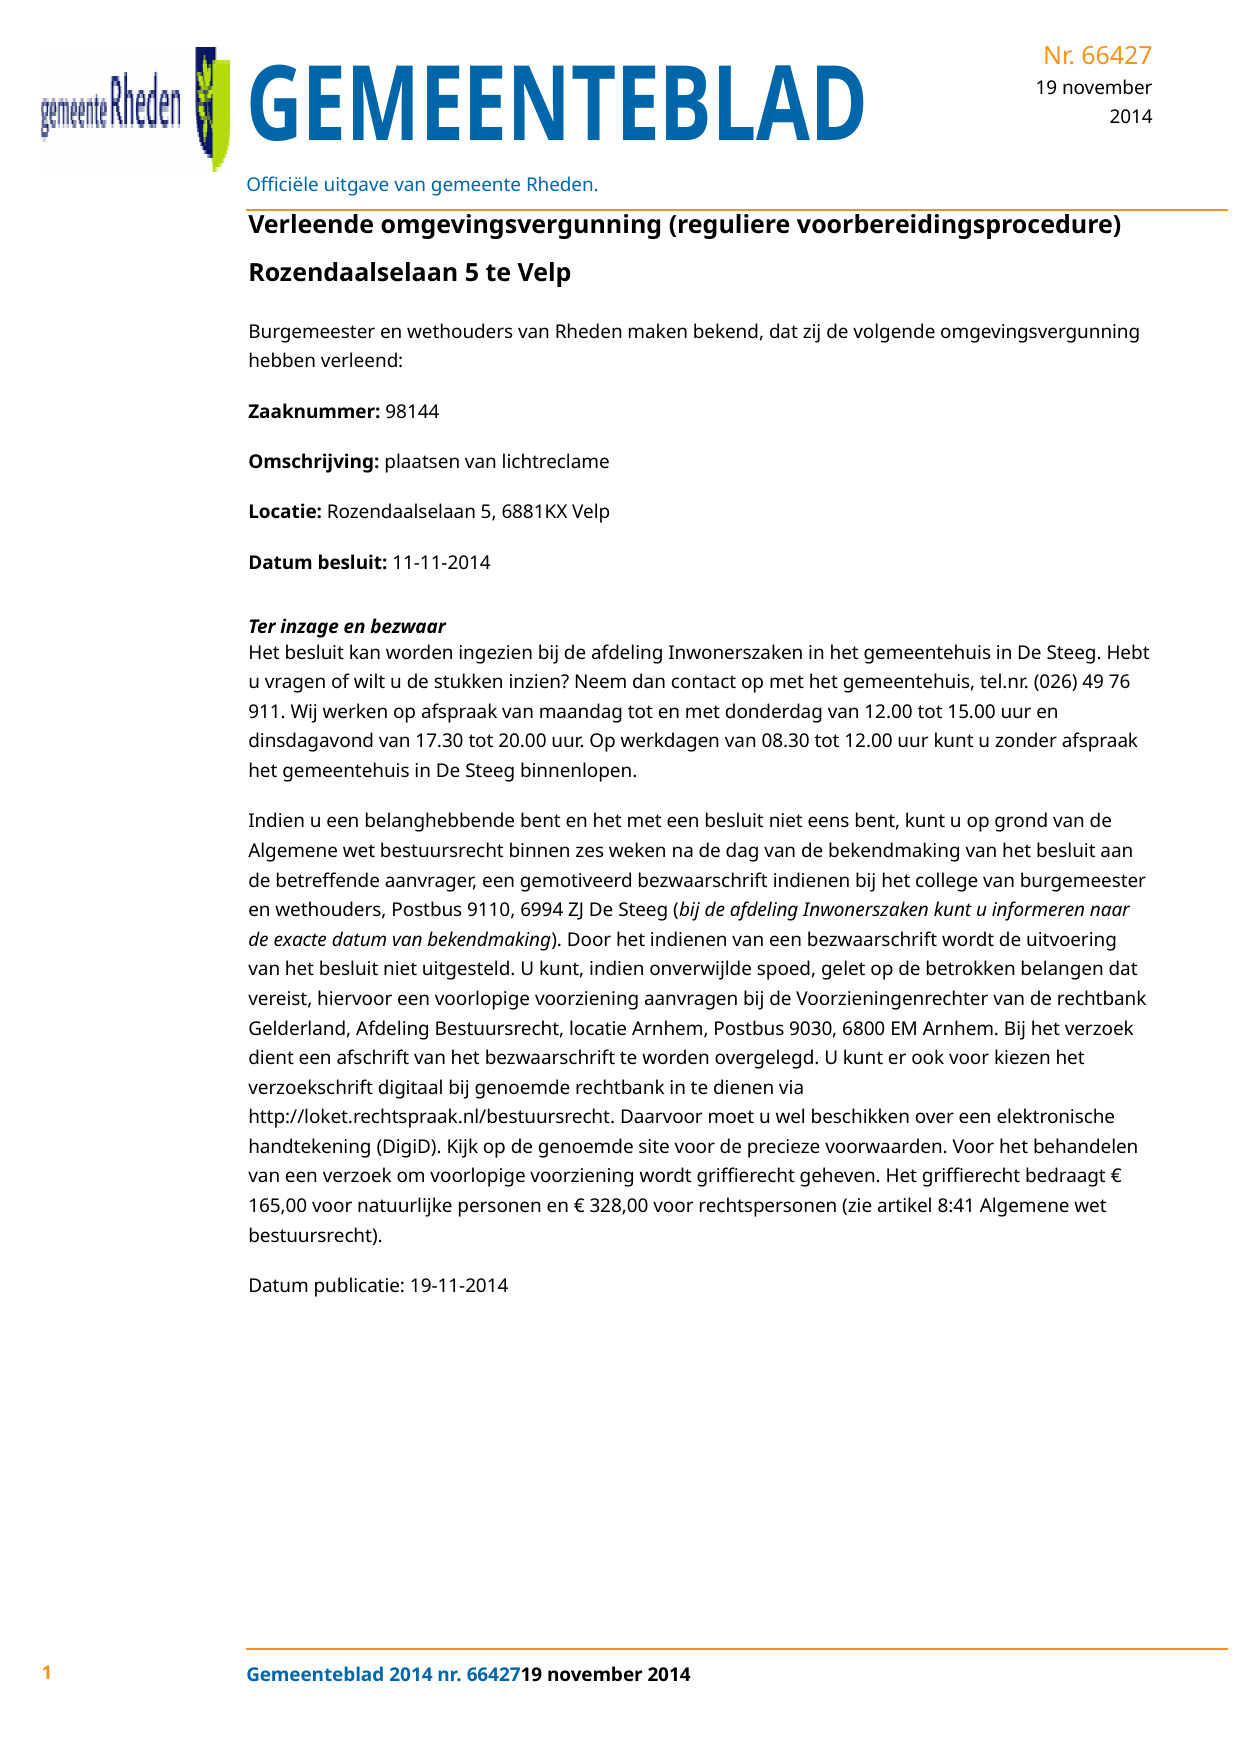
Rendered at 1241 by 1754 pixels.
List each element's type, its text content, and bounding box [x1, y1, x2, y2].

text Indien u een belanghebbende bent en het met een besluit niet eens bent, kunt u op grond van de Algemene wet bestuursrecht binnen zes weken na de dag van de bekendmaking van het besluit aan de betreffende aanvrager, een gemotiveerd bezwaarschrift indienen bij het college van burgemeester en wethouders, Postbus 9110, 6994 ZJ De Steeg (bij de afdeling Inwonerszaken kunt u informeren naar de exacte datum van bekendmaking). Door het indienen van een bezwaarschrift wordt de uitvoering van het besluit niet uitgesteld. U kunt, indien onverwijlde spoed, gelet op de betrokken belangen dat vereist, hiervoor een voorlopige voorziening aanvragen bij de Voorzieningenrechter van de rechtbank Gelderland, Afdeling Bestuursrecht, locatie Arnhem, Postbus 9030, 6800 EM Arnhem. Bij het verzoek dient een afschrift van het bezwaarschrift te worden overgelegd. U kunt er ook voor kiezen het verzoekschrift digitaal bij genoemde rechtbank in te dienen via http://loket.rechtspraak.nl/bestuursrecht. Daarvoor moet u wel beschikken over een elektronische handtekening (DigiD). Kijk op de genoemde site voor de precieze voorwaarden. Voor het behandelen van een verzoek om voorlopige voorziening wordt griffierecht geheven. Het griffierecht bedraagt € 165,00 voor natuurlijke personen en € 328,00 voor rechtspersonen (zie artikel 8:41 Algemene wet bestuursrecht). [248, 808, 1152, 1247]
text Het besluit kan worden ingezien bij de afdeling Inwonerszaken in het gemeentehuis in De Steeg. Hebt u vragen of wilt u de stukken inzien? Neem dan contact op met het gemeentehuis, tel.nr. (026) 49 76 911. Wij werken op afspraak van maandag tot en met donderdag van 12.00 tot 15.00 uur en dinsdagavond van 17.30 tot 20.00 uur. Op werkdagen van 08.30 tot 12.00 uur kunt u zonder afspraak het gemeentehuis in De Steeg binnenlopen. [248, 639, 1152, 783]
text Datum publicatie: 19-11-2014 [248, 1272, 1152, 1298]
text Burgemeester en wethouders van Rheden maken bekend, dat zij de volgende omgevingsvergunning hebben verleend: [248, 318, 1152, 373]
text Verleende omgevingsvergunning (reguliere voorbereidingsprocedure) Rozendaalselaan 5 te Velp [248, 211, 1152, 288]
text Locatie: Rozendaalselaan 5, 6881KX Velp [248, 499, 1152, 524]
picture [41, 47, 231, 172]
text Ter inzage en bezwaar [248, 613, 1152, 639]
text Datum besluit: 11-11-2014 [248, 549, 1152, 575]
text Omschrijving: plaatsen van lichtreclame [248, 448, 1152, 474]
text Zaaknummer: 98144 [248, 398, 1152, 424]
